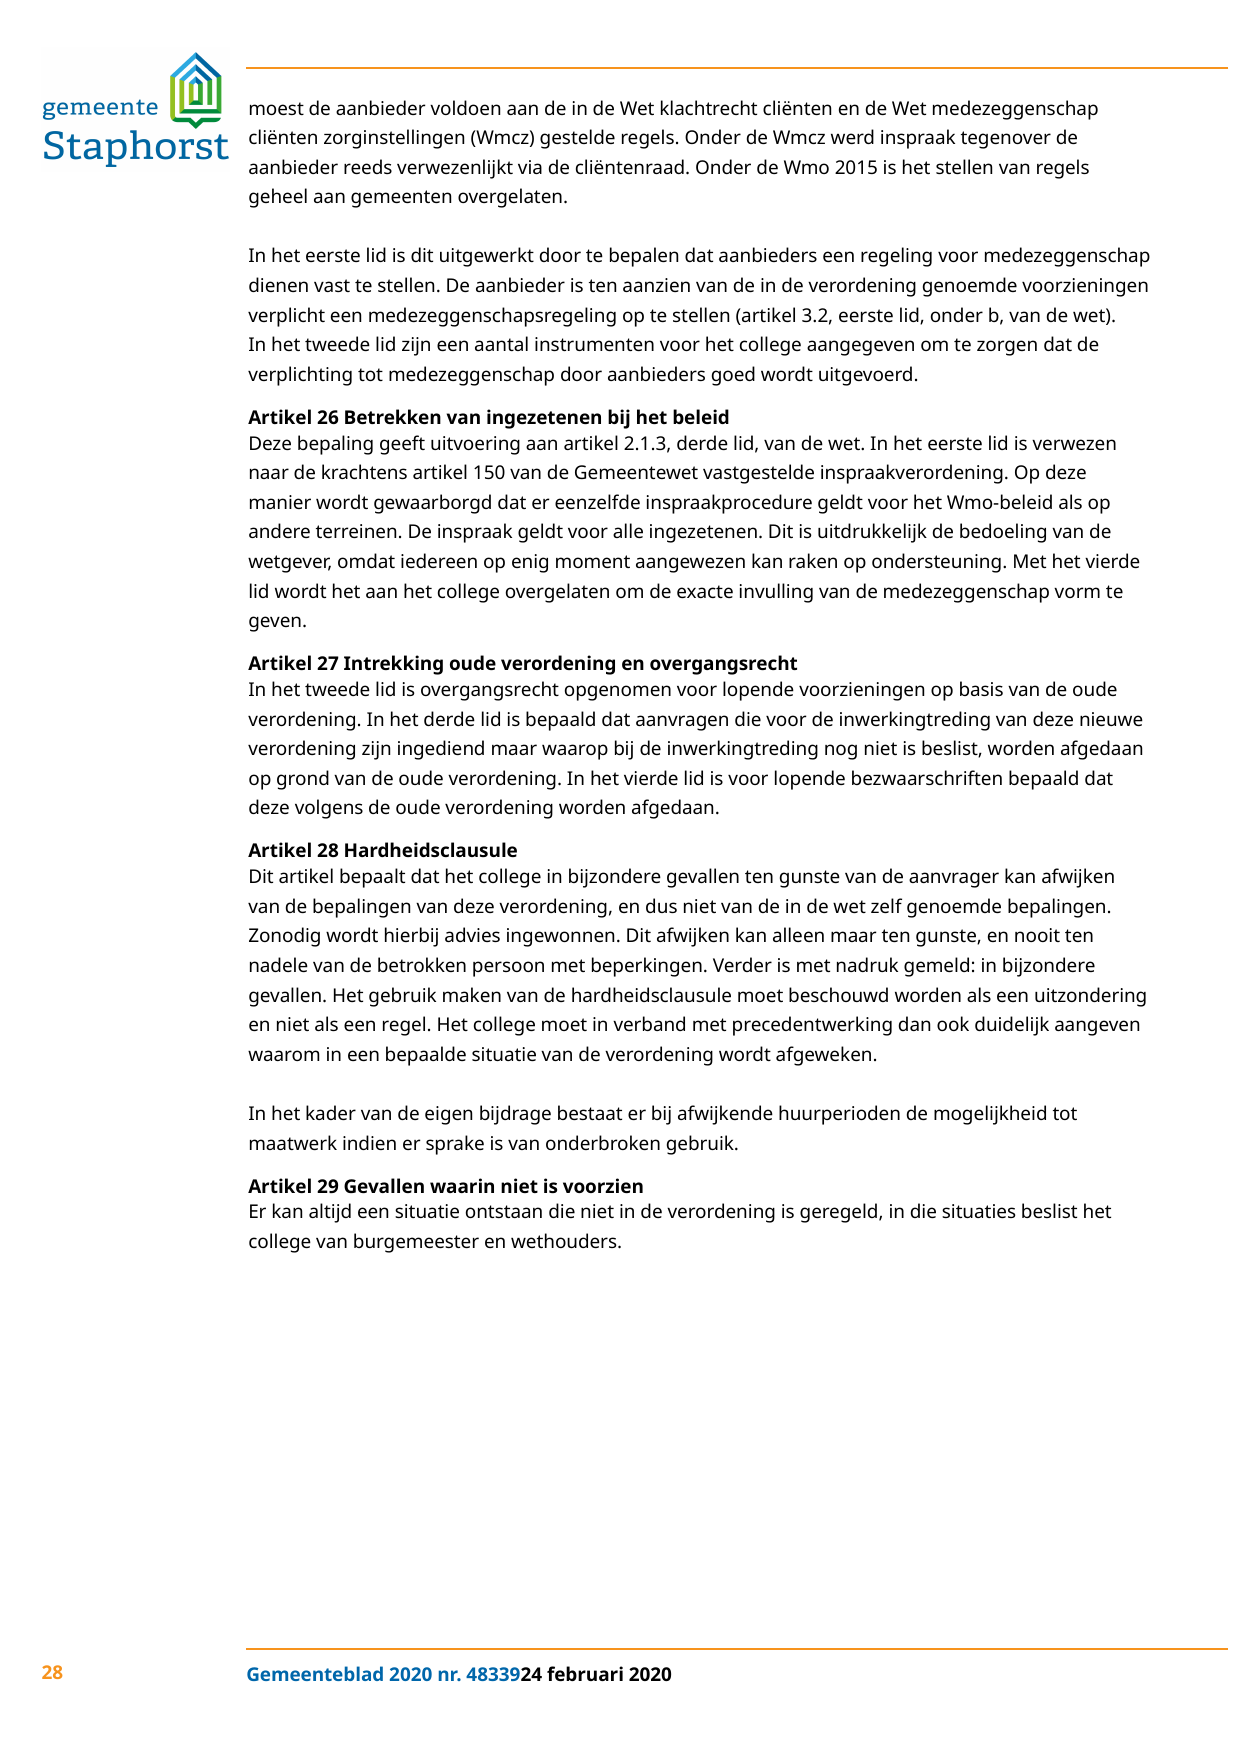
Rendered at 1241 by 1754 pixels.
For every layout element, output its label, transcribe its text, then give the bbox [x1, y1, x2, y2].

text Artikel 29 Gevallen waarin niet is voorzien [248, 1173, 1152, 1198]
text In het tweede lid zijn een aantal instrumenten voor het college aangegeven om te zorgen dat de verplichting tot medezeggenschap door aanbieders goed wordt uitgevoerd. [248, 331, 1152, 387]
text In het eerste lid is dit uitgewerkt door te bepalen dat aanbieders een regeling voor medezeggenschap dienen vast te stellen. De aanbieder is ten aanzien van de in de verordening genoemde voorzieningen verplicht een medezeggenschapsregeling op te stellen (artikel 3.2, eerste lid, onder b, van de wet). [248, 243, 1152, 328]
text Artikel 27 Intrekking oude verordening en overgangsrecht [248, 651, 1152, 676]
picture [41, 47, 231, 172]
text Er kan altijd een situatie ontstaan die niet in de verordening is geregeld, in die situaties beslist het college van burgemeester en wethouders. [248, 1198, 1152, 1254]
text Artikel 26 Betrekken van ingezetenen bij het beleid [248, 404, 1152, 430]
text In het kader van de eigen bijdrage bestaat er bij afwijkende huurperioden de mogelijkheid tot maatwerk indien er sprake is van onderbroken gebruik. [248, 1100, 1152, 1155]
text Artikel 28 Hardheidsclausule [248, 838, 1152, 863]
text Deze bepaling geeft uitvoering aan artikel 2.1.3, derde lid, van de wet. In het eerste lid is verwezen naar de krachtens artikel 150 van de Gemeentewet vastgestelde inspraakverordening. Op deze manier wordt gewaarborgd dat er eenzelfde inspraakprocedure geldt voor het Wmo-beleid als op andere terreinen. De inspraak geldt voor alle ingezetenen. Dit is uitdrukkelijk de bedoeling van de wetgever, omdat iedereen op enig moment aangewezen kan raken op ondersteuning. Met het vierde lid wordt het aan het college overgelaten om de exacte invulling van de medezeggenschap vorm te geven. [248, 430, 1152, 633]
text Dit artikel bepaalt dat het college in bijzondere gevallen ten gunste van de aanvrager kan afwijken van de bepalingen van deze verordening, en dus niet van de in de wet zelf genoemde bepalingen. Zonodig wordt hierbij advies ingewonnen. Dit afwijken kan alleen maar ten gunste, en nooit ten nadele van de betrokken persoon met beperkingen. Verder is met nadruk gemeld: in bijzondere gevallen. Het gebruik maken van de hardheidsclausule moet beschouwd worden als een uitzondering en niet als een regel. Het college moet in verband met precedentwerking dan ook duidelijk aangeven waarom in een bepaalde situatie van de verordening wordt afgeweken. [248, 863, 1152, 1067]
text In het tweede lid is overgangsrecht opgenomen voor lopende voorzieningen op basis van de oude verordening. In het derde lid is bepaald dat aanvragen die voor de inwerkingtreding van deze nieuwe verordening zijn ingediend maar waarop bij de inwerkingtreding nog niet is beslist, worden afgedaan op grond van de oude verordening. In het vierde lid is voor lopende bezwaarschriften bepaald dat deze volgens de oude verordening worden afgedaan. [248, 676, 1152, 820]
text moest de aanbieder voldoen aan de in de Wet klachtrecht cliënten en de Wet medezeggenschap cliënten zorginstellingen (Wmcz) gestelde regels. Onder de Wmcz werd inspraak tegenover de aanbieder reeds verwezenlijkt via de cliëntenraad. Onder de Wmo 2015 is het stellen van regels geheel aan gemeenten overgelaten. [248, 95, 1152, 209]
